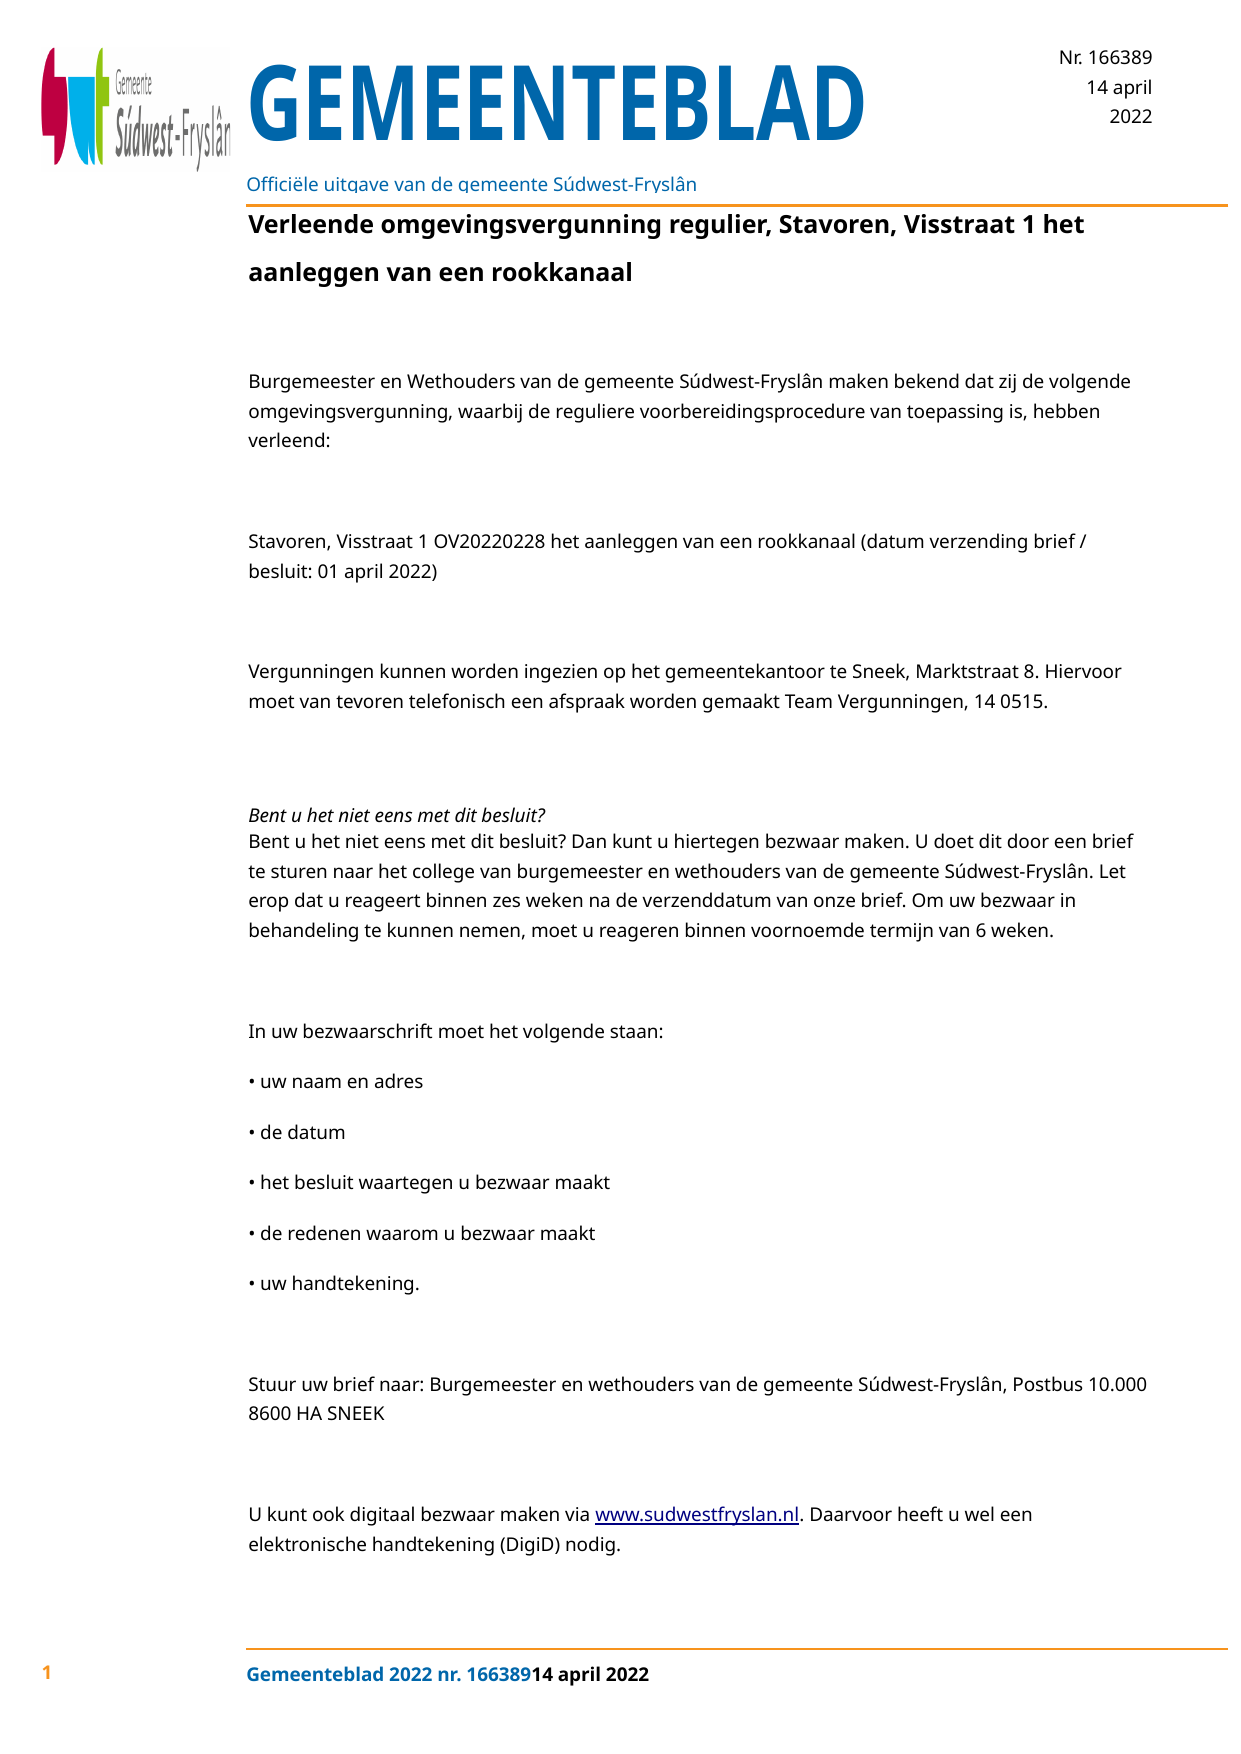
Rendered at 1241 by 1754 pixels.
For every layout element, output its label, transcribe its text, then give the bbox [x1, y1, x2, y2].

text Burgemeester en Wethouders van de gemeente Súdwest-Fryslân maken bekend dat zij de volgende omgevingsvergunning, waarbij de reguliere voorbereidingsprocedure van toepassing is, hebben verleend: [248, 368, 1152, 453]
text Stuur uw brief naar: Burgemeester en wethouders van de gemeente Súdwest-Fryslân, Postbus 10.000 8600 HA SNEEK [248, 1371, 1152, 1426]
text Verleende omgevingsvergunning regulier, Stavoren, Visstraat 1 het aanleggen van een rookkanaal [248, 207, 1152, 288]
text • de datum [248, 1119, 1152, 1144]
text Bent u het niet eens met dit besluit? [248, 803, 1152, 828]
text • de redenen waarom u bezwaar maakt [248, 1220, 1152, 1245]
text Bent u het niet eens met dit besluit? Dan kunt u hiertegen bezwaar maken. U doet dit door een brief te sturen naar het college van burgemeester en wethouders van de gemeente Súdwest-Fryslân. Let erop dat u reageert binnen zes weken na de verzenddatum van onze brief. Om uw bezwaar in behandeling te kunnen nemen, moet u reageren binnen voornoemde termijn van 6 weken. [248, 828, 1152, 943]
text Vergunningen kunnen worden ingezien op het gemeentekantoor te Sneek, Marktstraat 8. Hiervoor moet van tevoren telefonisch een afspraak worden gemaakt Team Vergunningen, 14 0515. [248, 659, 1152, 714]
picture [41, 47, 231, 172]
text • uw naam en adres [248, 1068, 1152, 1094]
text In uw bezwaarschrift moet het volgende staan: [248, 1018, 1152, 1044]
text Stavoren, Visstraat 1 OV20220228 het aanleggen van een rookkanaal (datum verzending brief / besluit: 01 april 2022) [248, 528, 1152, 584]
text • uw handtekening. [248, 1270, 1152, 1296]
text U kunt ook digitaal bezwaar maken via www.sudwestfryslan.nl. Daarvoor heeft u wel een elektronische handtekening (DigiD) nodig. [248, 1501, 1152, 1557]
text • het besluit waartegen u bezwaar maakt [248, 1169, 1152, 1195]
